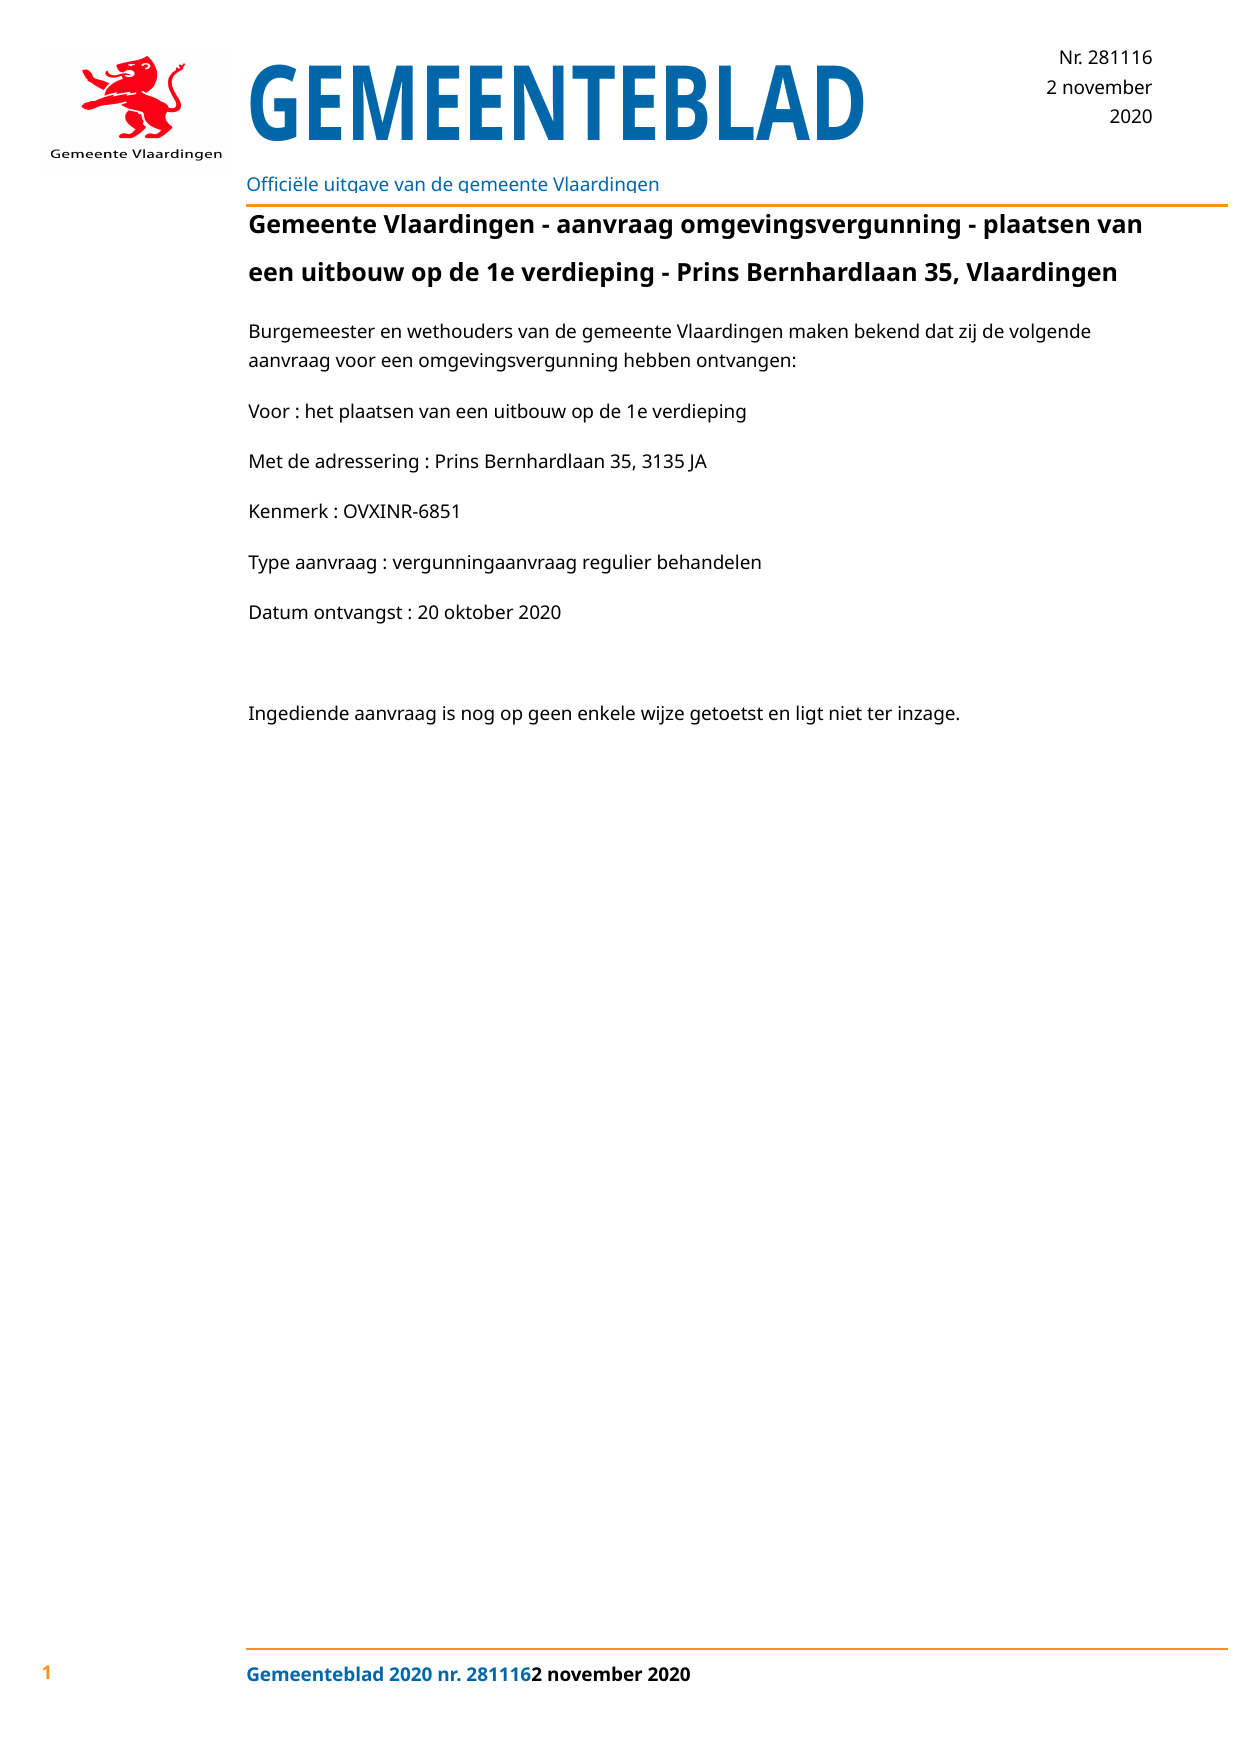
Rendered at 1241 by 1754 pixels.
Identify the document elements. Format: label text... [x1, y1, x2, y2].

text Burgemeester en wethouders van de gemeente Vlaardingen maken bekend dat zij de volgende aanvraag voor een omgevingsvergunning hebben ontvangen: [248, 318, 1152, 373]
text Gemeente Vlaardingen - aanvraag omgevingsvergunning - plaatsen van een uitbouw op de 1e verdieping - Prins Bernhardlaan 35, Vlaardingen [248, 207, 1152, 288]
picture [41, 47, 231, 172]
text Datum ontvangst : 20 oktober 2020 [248, 599, 1152, 625]
text Ingediende aanvraag is nog op geen enkele wijze getoetst en ligt niet ter inzage. [248, 700, 1152, 726]
text Kenmerk : OVXINR-6851 [248, 499, 1152, 524]
text Voor : het plaatsen van een uitbouw op de 1e verdieping [248, 398, 1152, 424]
text Met de adressering : Prins Bernhardlaan 35, 3135 JA [248, 448, 1152, 474]
text Type aanvraag : vergunningaanvraag regulier behandelen [248, 549, 1152, 575]
